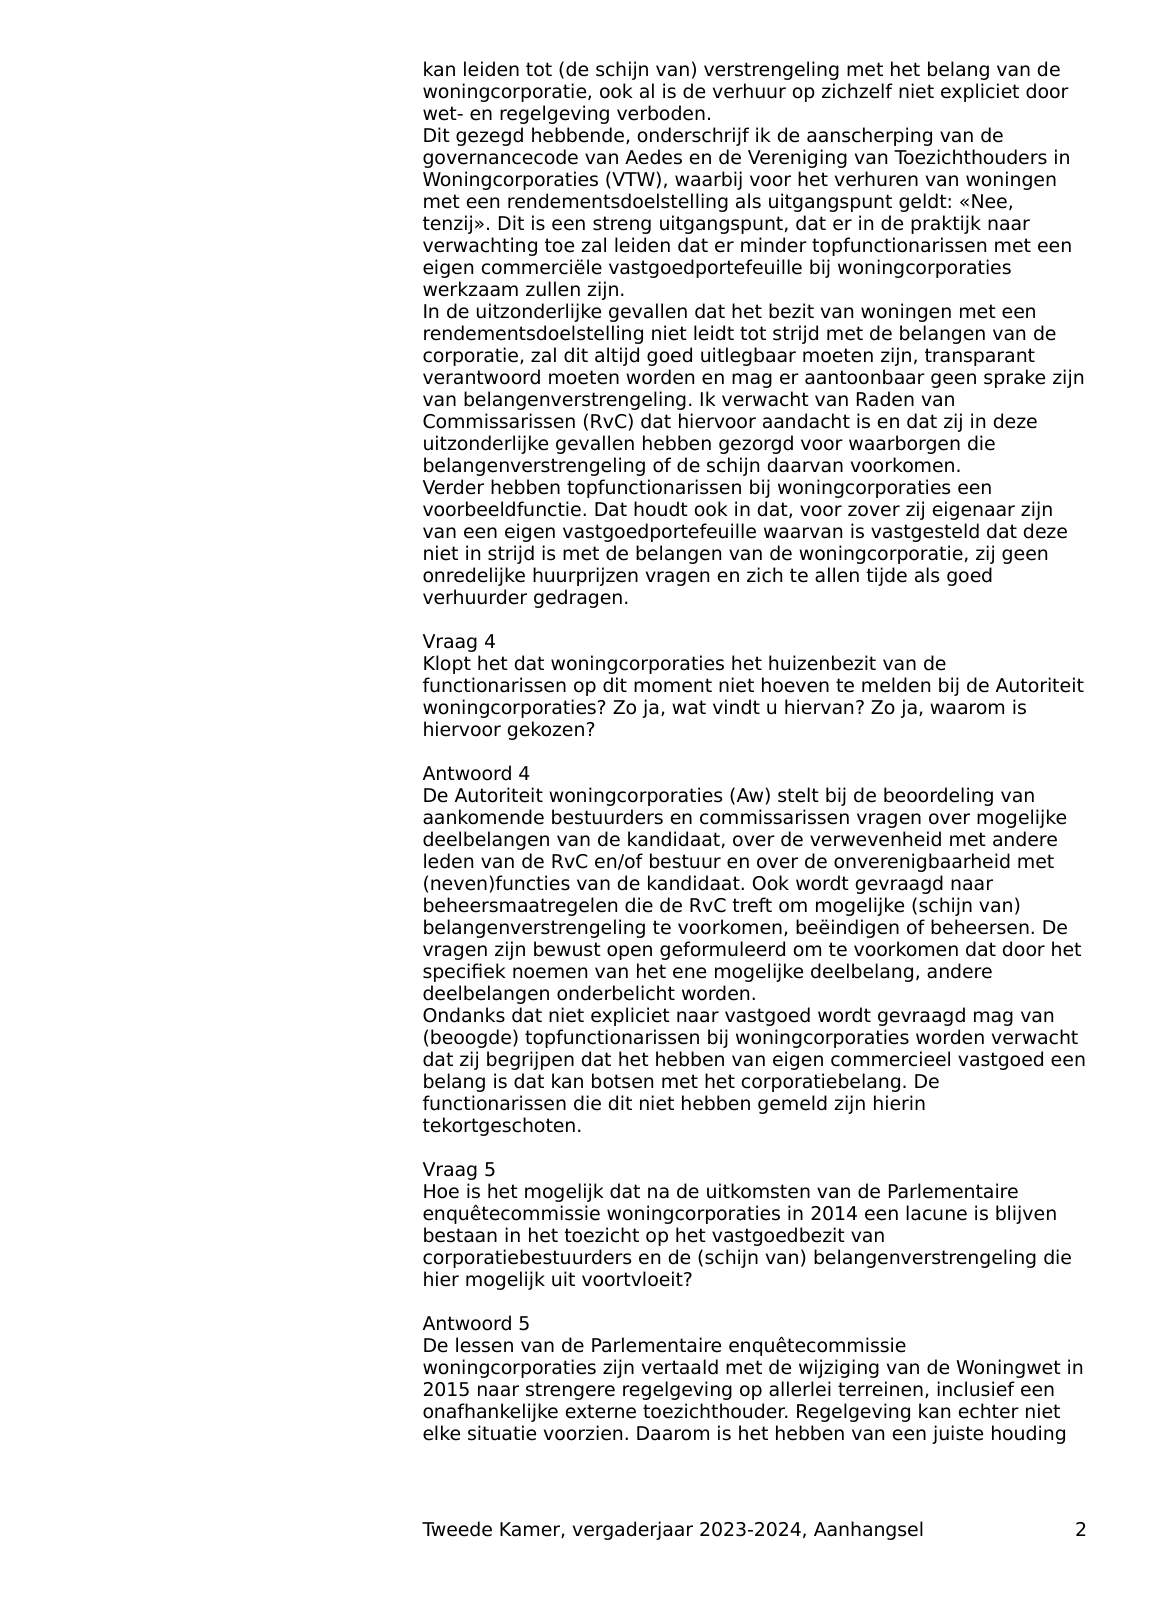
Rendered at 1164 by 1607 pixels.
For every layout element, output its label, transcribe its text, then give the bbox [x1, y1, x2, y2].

text Antwoord 5 [422, 1313, 1087, 1335]
text Ondanks dat niet expliciet naar vastgoed wordt gevraagd mag van (beoogde) topfunctionarissen bij woningcorporaties worden verwacht dat zij begrijpen dat het hebben van eigen commercieel vastgoed een belang is dat kan botsen met het corporatiebelang. De functionarissen die dit niet hebben gemeld zijn hierin tekortgeschoten. [422, 1004, 1087, 1136]
text Verder hebben topfunctionarissen bij woningcorporaties een voorbeeldfunctie. Dat houdt ook in dat, voor zover zij eigenaar zijn van een eigen vastgoedportefeuille waarvan is vastgesteld dat deze niet in strijd is met de belangen van de woningcorporatie, zij geen onredelijke huurprijzen vragen en zich te allen tijde als goed verhuurder gedragen. [422, 477, 1087, 608]
text kan leiden tot (de schijn van) verstrengeling met het belang van de woningcorporatie, ook al is de verhuur op zichzelf niet expliciet door wet- en regelgeving verboden. [422, 59, 1087, 125]
text Klopt het dat woningcorporaties het huizenbezit van de functionarissen op dit moment niet hoeven te melden bij de Autoriteit woningcorporaties? Zo ja, wat vindt u hiervan? Zo ja, waarom is hiervoor gekozen? [422, 653, 1087, 741]
text Vraag 4 [422, 631, 1087, 653]
text In de uitzonderlijke gevallen dat het bezit van woningen met een rendementsdoelstelling niet leidt tot strijd met de belangen van de corporatie, zal dit altijd goed uitlegbaar moeten zijn, transparant verantwoord moeten worden en mag er aantoonbaar geen sprake zijn van belangenverstrengeling. Ik verwacht van Raden van Commissarissen (RvC) dat hiervoor aandacht is en dat zij in deze uitzonderlijke gevallen hebben gezorgd voor waarborgen die belangenverstrengeling of de schijn daarvan voorkomen. [422, 301, 1087, 477]
text Dit gezegd hebbende, onderschrijf ik de aanscherping van de governancecode van Aedes en de Vereniging van Toezichthouders in Woningcorporaties (VTW), waarbij voor het verhuren van woningen met een rendementsdoelstelling als uitgangspunt geldt: «Nee, tenzij». Dit is een streng uitgangspunt, dat er in de praktijk naar verwachting toe zal leiden dat er minder topfunctionarissen met een eigen commerciële vastgoedportefeuille bij woningcorporaties werkzaam zullen zijn. [422, 125, 1087, 301]
text Antwoord 4 [422, 763, 1087, 785]
text Hoe is het mogelijk dat na de uitkomsten van de Parlementaire enquêtecommissie woningcorporaties in 2014 een lacune is blijven bestaan in het toezicht op het vastgoedbezit van corporatiebestuurders en de (schijn van) belangenverstrengeling die hier mogelijk uit voortvloeit? [422, 1181, 1087, 1291]
text De Autoriteit woningcorporaties (Aw) stelt bij de beoordeling van aankomende bestuurders en commissarissen vragen over mogelijke deelbelangen van de kandidaat, over de verwevenheid met andere leden van de RvC en/of bestuur en over de onverenigbaarheid met (neven)functies van de kandidaat. Ook wordt gevraagd naar beheersmaatregelen die de RvC treft om mogelijke (schijn van) belangenverstrengeling te voorkomen, beëindigen of beheersen. De vragen zijn bewust open geformuleerd om te voorkomen dat door het specifiek noemen van het ene mogelijke deelbelang, andere deelbelangen onderbelicht worden. [422, 785, 1087, 1004]
text Vraag 5 [422, 1159, 1087, 1181]
text De lessen van de Parlementaire enquêtecommissie woningcorporaties zijn vertaald met de wijziging van de Woningwet in 2015 naar strengere regelgeving op allerlei terreinen, inclusief een onafhankelijke externe toezichthouder. Regelgeving kan echter niet elke situatie voorzien. Daarom is het hebben van een juiste houding [422, 1335, 1087, 1444]
